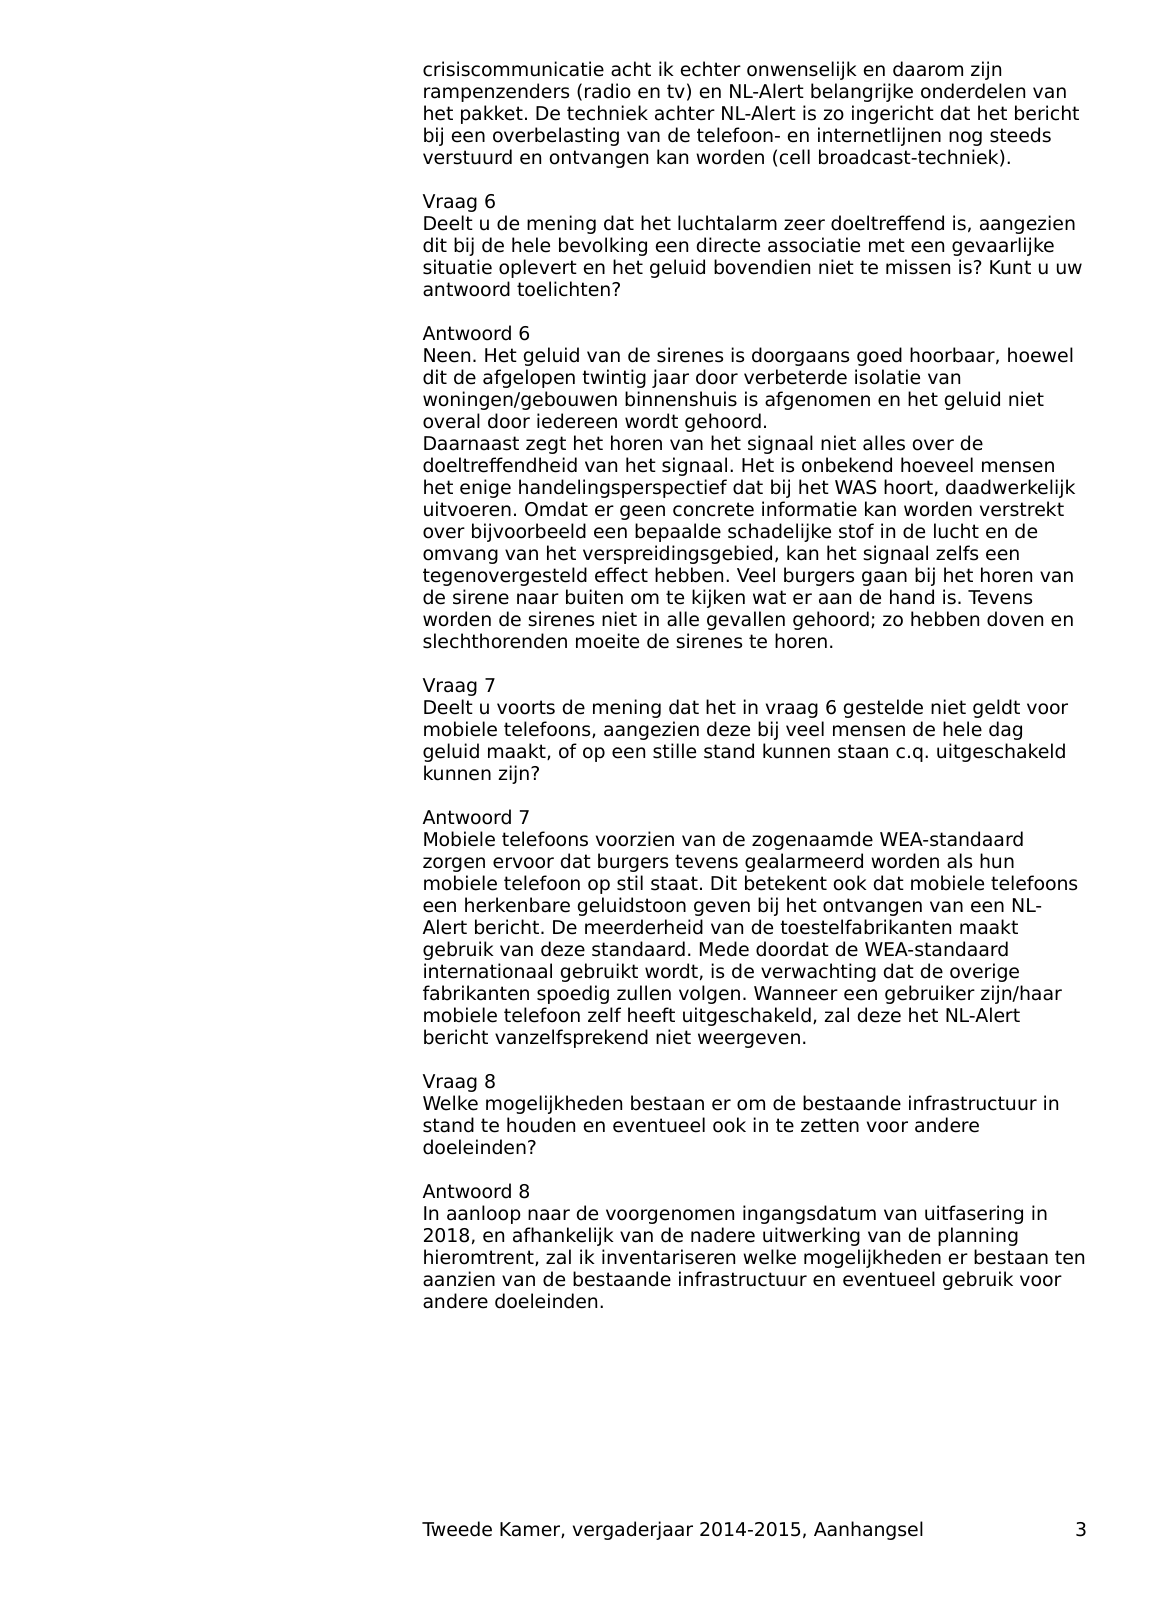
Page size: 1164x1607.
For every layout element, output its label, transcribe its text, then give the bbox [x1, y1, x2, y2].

text Neen. Het geluid van de sirenes is doorgaans goed hoorbaar, hoewel dit de afgelopen twintig jaar door verbeterde isolatie van woningen/gebouwen binnenshuis is afgenomen en het geluid niet overal door iedereen wordt gehoord. [422, 345, 1087, 433]
text Vraag 6 [422, 191, 1087, 213]
text Mobiele telefoons voorzien van de zogenaamde WEA-standaard zorgen ervoor dat burgers tevens gealarmeerd worden als hun mobiele telefoon op stil staat. Dit betekent ook dat mobiele telefoons een herkenbare geluidstoon geven bij het ontvangen van een NL-Alert bericht. De meerderheid van de toestelfabrikanten maakt gebruik van deze standaard. Mede doordat de WEA-standaard internationaal gebruikt wordt, is de verwachting dat de overige fabrikanten spoedig zullen volgen. Wanneer een gebruiker zijn/haar mobiele telefoon zelf heeft uitgeschakeld, zal deze het NL-Alert bericht vanzelfsprekend niet weergeven. [422, 829, 1087, 1049]
text Vraag 8 [422, 1071, 1087, 1093]
text Deelt u voorts de mening dat het in vraag 6 gestelde niet geldt voor mobiele telefoons, aangezien deze bij veel mensen de hele dag geluid maakt, of op een stille stand kunnen staan c.q. uitgeschakeld kunnen zijn? [422, 697, 1087, 785]
text Antwoord 8 [422, 1181, 1087, 1203]
text Vraag 7 [422, 675, 1087, 697]
text Deelt u de mening dat het luchtalarm zeer doeltreffend is, aangezien dit bij de hele bevolking een directe associatie met een gevaarlijke situatie oplevert en het geluid bovendien niet te missen is? Kunt u uw antwoord toelichten? [422, 213, 1087, 301]
text Daarnaast zegt het horen van het signaal niet alles over de doeltreffendheid van het signaal. Het is onbekend hoeveel mensen het enige handelingsperspectief dat bij het WAS hoort, daadwerkelijk uitvoeren. Omdat er geen concrete informatie kan worden verstrekt over bijvoorbeeld een bepaalde schadelijke stof in de lucht en de omvang van het verspreidingsgebied, kan het signaal zelfs een tegenovergesteld effect hebben. Veel burgers gaan bij het horen van de sirene naar buiten om te kijken wat er aan de hand is. Tevens worden de sirenes niet in alle gevallen gehoord; zo hebben doven en slechthorenden moeite de sirenes te horen. [422, 433, 1087, 653]
text Antwoord 7 [422, 807, 1087, 829]
text Welke mogelijkheden bestaan er om de bestaande infrastructuur in stand te houden en eventueel ook in te zetten voor andere doeleinden? [422, 1093, 1087, 1159]
text In aanloop naar de voorgenomen ingangsdatum van uitfasering in 2018, en afhankelijk van de nadere uitwerking van de planning hieromtrent, zal ik inventariseren welke mogelijkheden er bestaan ten aanzien van de bestaande infrastructuur en eventueel gebruik voor andere doeleinden. [422, 1203, 1087, 1313]
text crisiscommunicatie acht ik echter onwenselijk en daarom zijn rampenzenders (radio en tv) en NL-Alert belangrijke onderdelen van het pakket. De techniek achter NL-Alert is zo ingericht dat het bericht bij een overbelasting van de telefoon- en internetlijnen nog steeds verstuurd en ontvangen kan worden (cell broadcast-techniek). [422, 59, 1087, 169]
text Antwoord 6 [422, 323, 1087, 345]
